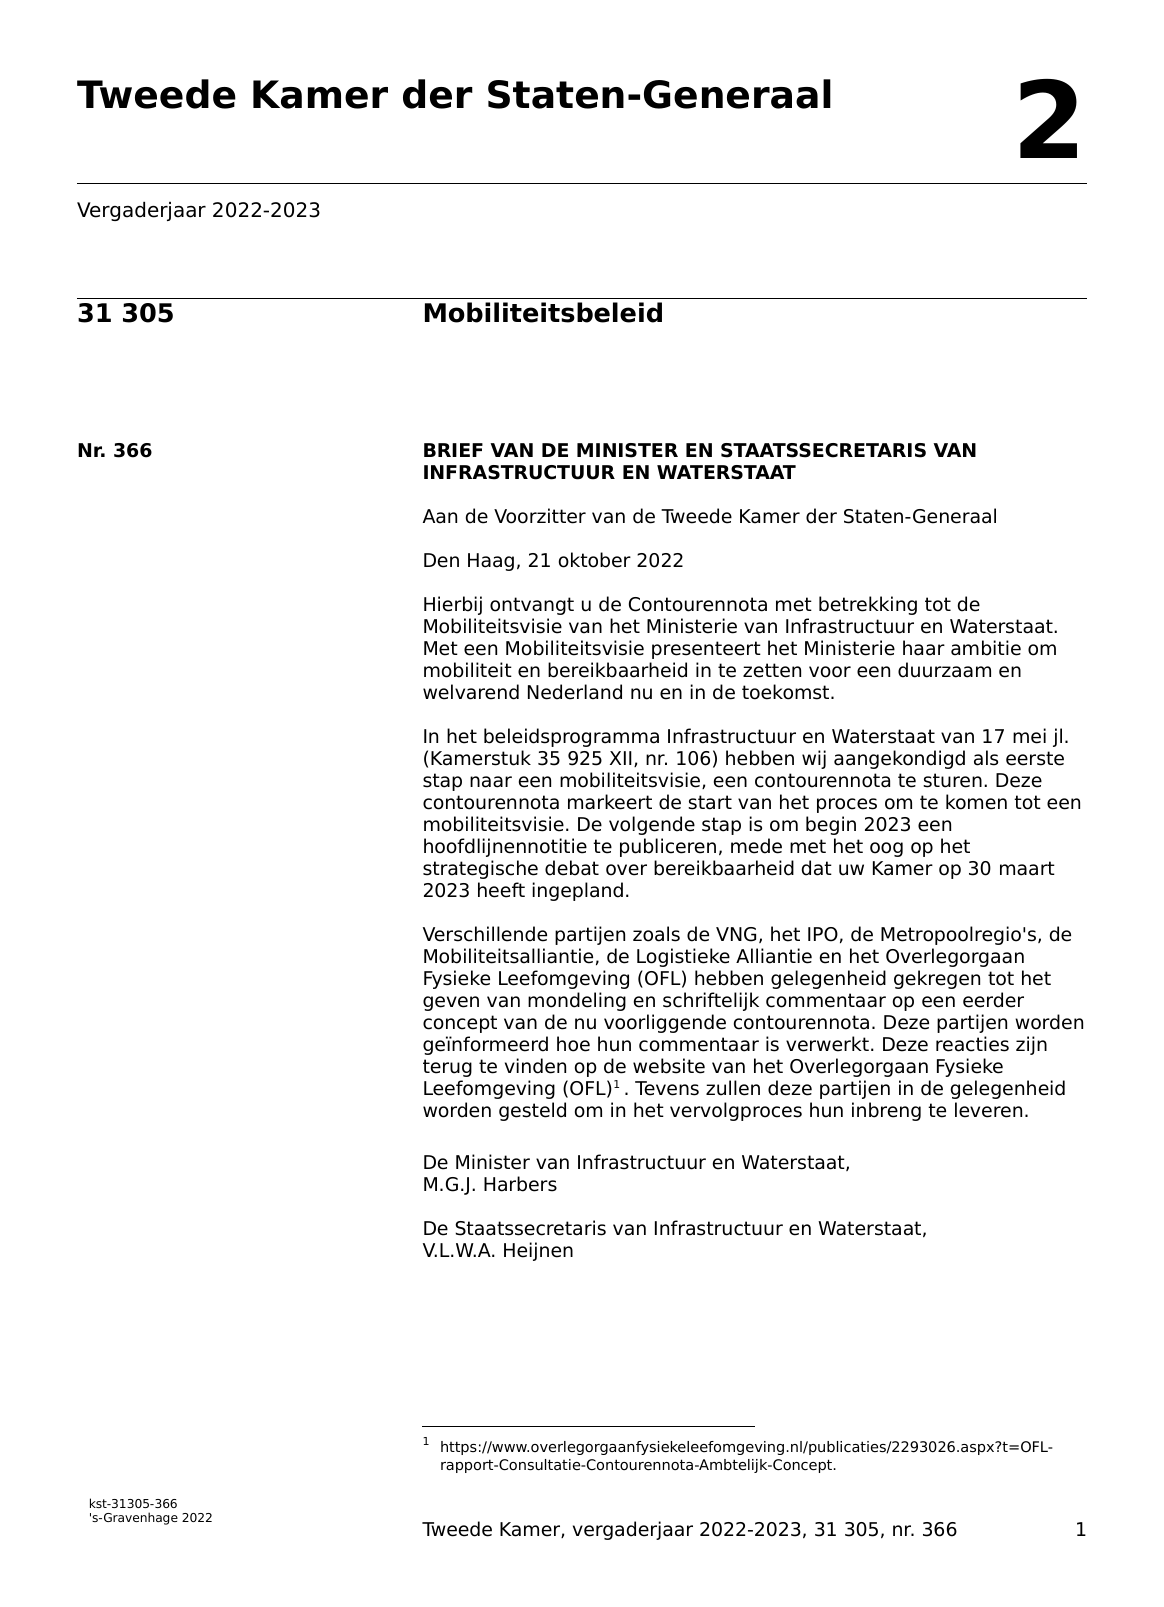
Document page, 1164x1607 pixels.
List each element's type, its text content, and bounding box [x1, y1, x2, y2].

text In het beleidsprogramma Infrastructuur en Waterstaat van 17 mei jl. (Kamerstuk 35 925 XII, nr. 106) hebben wij aangekondigd als eerste stap naar een mobiliteitsvisie, een contourennota te sturen. Deze contourennota markeert de start van het proces om te komen tot een mobiliteitsvisie. De volgende stap is om begin 2023 een hoofdlijnennotitie te publiceren, mede met het oog op het strategische debat over bereikbaarheid dat uw Kamer op 30 maart 2023 heeft ingepland. [422, 726, 1087, 902]
table_cell Vergaderjaar 2022-2023 [77, 184, 1087, 298]
text Den Haag, 21 oktober 2022 [422, 550, 1087, 572]
table_header 2 [886, 59, 1087, 183]
text https://www.overlegorgaanfysiekeleefomgeving.nl/publicaties/2293026.aspx?t=OFL-rapport-Consultatie-Contourennota-Ambtelijk-Concept. [422, 1435, 1087, 1474]
text kst-31305-366 [88, 1497, 323, 1511]
subtitle 31 305 Mobiliteitsbeleid [77, 299, 1087, 329]
text Hierbij ontvangt u de Contourennota met betrekking tot de Mobiliteitsvisie van het Ministerie van Infrastructuur en Waterstaat. Met een Mobiliteitsvisie presenteert het Ministerie haar ambitie om mobiliteit en bereikbaarheid in te zetten voor een duurzaam en welvarend Nederland nu en in de toekomst. [422, 594, 1087, 704]
text Verschillende partijen zoals de VNG, het IPO, de Metropoolregio's, de Mobiliteitsalliantie, de Logistieke Alliantie en het Overlegorgaan Fysieke Leefomgeving (OFL) hebben gelegenheid gekregen tot het geven van mondeling en schriftelijk commentaar op een eerder concept van de nu voorliggende contourennota. Deze partijen worden geïnformeerd hoe hun commentaar is verwerkt. Deze reacties zijn terug te vinden op de website van het Overlegorgaan Fysieke Leefomgeving (OFL). Tevens zullen deze partijen in de gelegenheid worden gesteld om in het vervolgproces hun inbreng te leveren. [422, 924, 1087, 1122]
text De Minister van Infrastructuur en Waterstaat, M.G.J. Harbers [422, 1152, 1087, 1196]
subtitle Nr. 366 BRIEF VAN DE MINISTER EN STAATSSECRETARIS VAN INFRASTRUCTUUR EN WATERSTAAT [77, 440, 1087, 484]
text 's-Gravenhage 2022 [88, 1511, 323, 1525]
text De Staatssecretaris van Infrastructuur en Waterstaat, V.L.W.A. Heijnen [422, 1218, 1087, 1262]
table_header Tweede Kamer der Staten-Generaal [77, 59, 886, 183]
text Aan de Voorzitter van de Tweede Kamer der Staten-Generaal [422, 506, 1087, 528]
